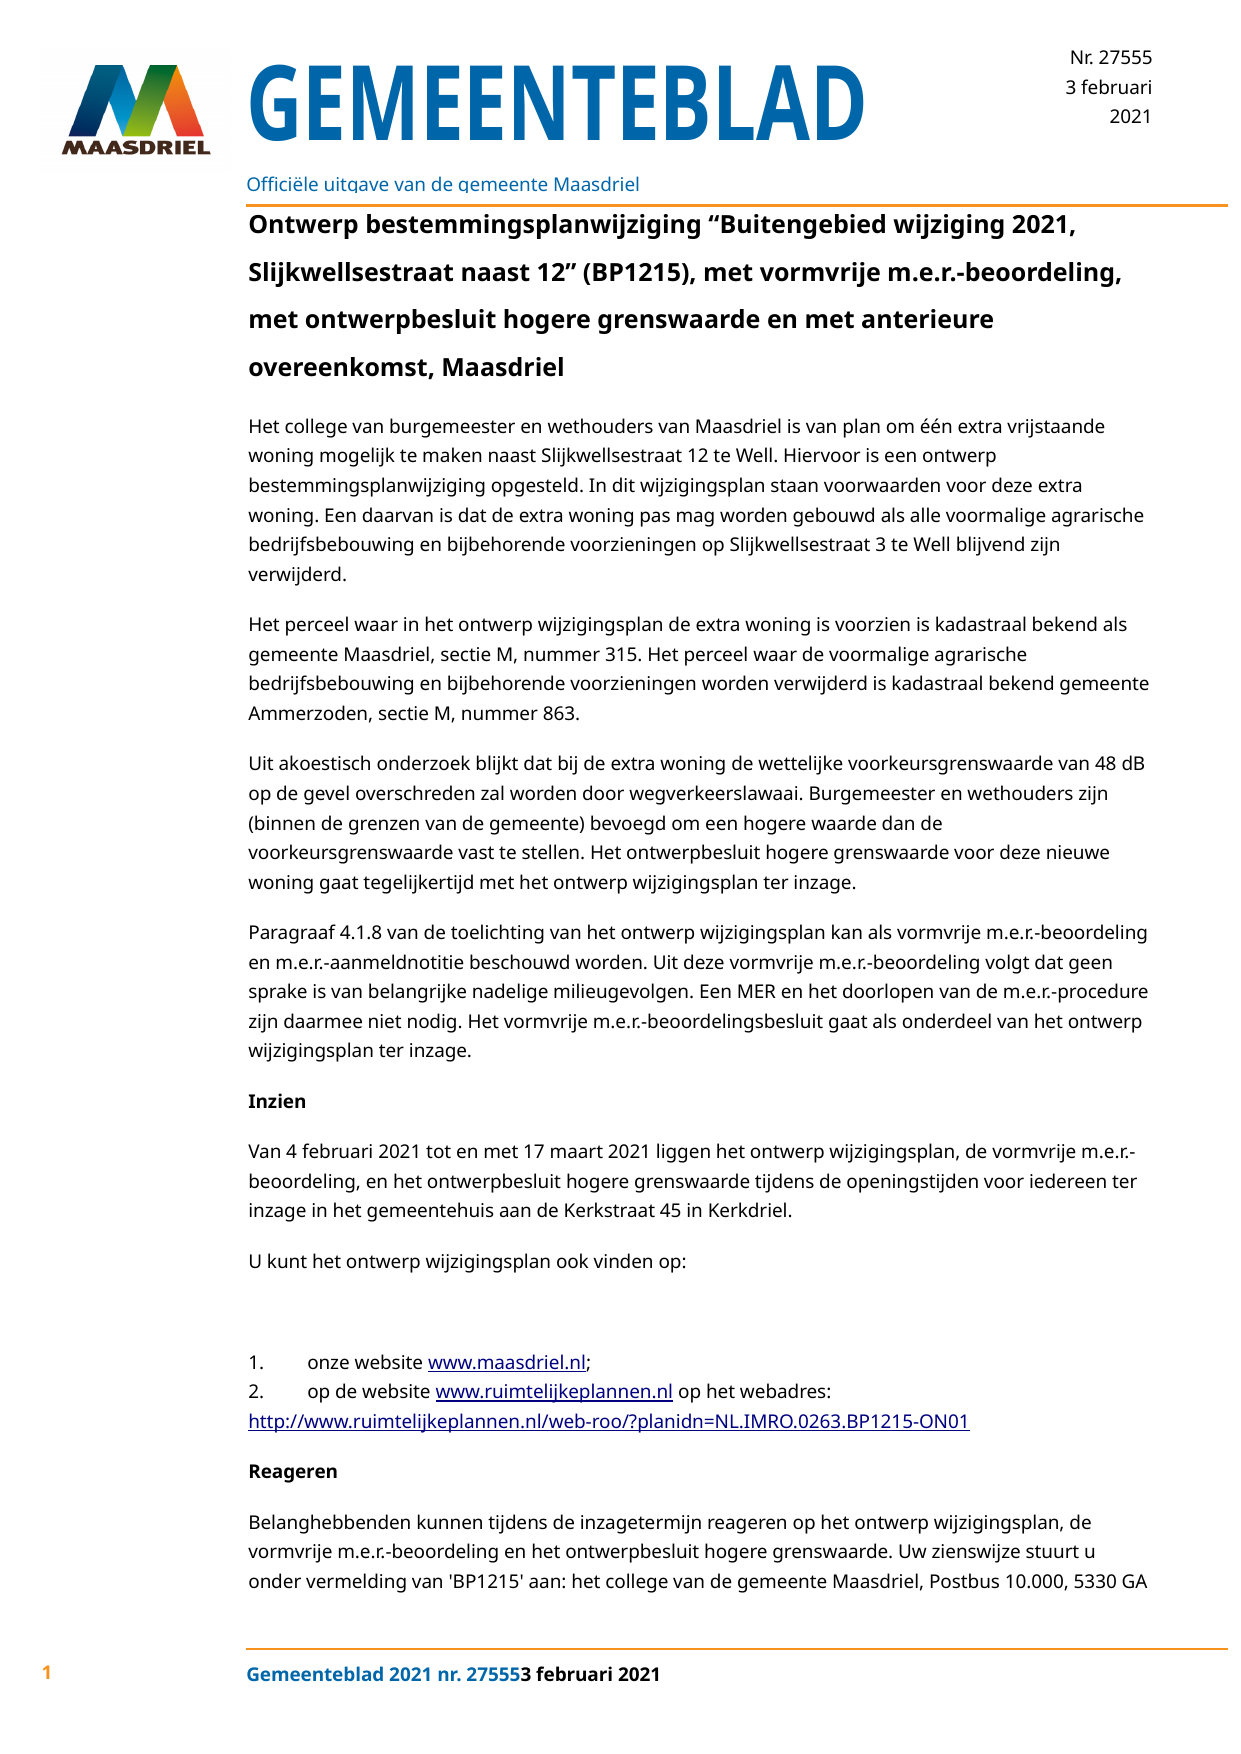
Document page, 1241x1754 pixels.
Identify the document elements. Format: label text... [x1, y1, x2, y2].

text Het college van burgemeester en wethouders van Maasdriel is van plan om één extra vrijstaande woning mogelijk te maken naast Slijkwellsestraat 12 te Well. Hiervoor is een ontwerp bestemmingsplanwijziging opgesteld. In dit wijzigingsplan staan voorwaarden voor deze extra woning. Een daarvan is dat de extra woning pas mag worden gebouwd als alle voormalige agrarische bedrijfsbebouwing en bijbehorende voorzieningen op Slijkwellsestraat 3 te Well blijvend zijn verwijderd. [248, 413, 1152, 587]
text Reageren [248, 1458, 1152, 1484]
text http://www.ruimtelijkeplannen.nl/web-roo/?planidn=NL.IMRO.0263.BP1215-ON01 [248, 1408, 1152, 1434]
text Het perceel waar in het ontwerp wijzigingsplan de extra woning is voorzien is kadastraal bekend als gemeente Maasdriel, sectie M, nummer 315. Het perceel waar de voormalige agrarische bedrijfsbebouwing en bijbehorende voorzieningen worden verwijderd is kadastraal bekend gemeente Ammerzoden, sectie M, nummer 863. [248, 611, 1152, 726]
text Ontwerp bestemmingsplanwijziging “Buitengebied wijziging 2021, Slijkwellsestraat naast 12” (BP1215), met vormvrije m.e.r.-beoordeling, met ontwerpbesluit hogere grenswaarde en met anterieure overeenkomst, Maasdriel [248, 207, 1152, 384]
text Belanghebbenden kunnen tijdens de inzagetermijn reageren op het ontwerp wijzigingsplan, de vormvrije m.e.r.-beoordeling en het ontwerpbesluit hogere grenswaarde. Uw zienswijze stuurt u onder vermelding van 'BP1215' aan: het college van de gemeente Maasdriel, Postbus 10.000, 5330 GA [248, 1509, 1152, 1594]
text Uit akoestisch onderzoek blijkt dat bij de extra woning de wettelijke voorkeursgrenswaarde van 48 dB op de gevel overschreden zal worden door wegverkeerslawaai. Burgemeester en wethouders zijn (binnen de grenzen van de gemeente) bevoegd om een hogere waarde dan de voorkeursgrenswaarde vast te stellen. Het ontwerpbesluit hogere grenswaarde voor deze nieuwe woning gaat tegelijkertijd met het ontwerp wijzigingsplan ter inzage. [248, 751, 1152, 895]
text U kunt het ontwerp wijzigingsplan ook vinden op: [248, 1248, 1152, 1274]
picture [41, 47, 231, 172]
list op de website www.ruimtelijkeplannen.nl op het webadres: [248, 1378, 1152, 1404]
text Inzien [248, 1088, 1152, 1114]
list onze website www.maasdriel.nl; [248, 1349, 1152, 1375]
text Van 4 februari 2021 tot en met 17 maart 2021 liggen het ontwerp wijzigingsplan, de vormvrije m.e.r.-beoordeling, en het ontwerpbesluit hogere grenswaarde tijdens de openingstijden voor iedereen ter inzage in het gemeentehuis aan de Kerkstraat 45 in Kerkdriel. [248, 1138, 1152, 1223]
text Paragraaf 4.1.8 van de toelichting van het ontwerp wijzigingsplan kan als vormvrije m.e.r.-beoordeling en m.e.r.-aanmeldnotitie beschouwd worden. Uit deze vormvrije m.e.r.-beoordeling volgt dat geen sprake is van belangrijke nadelige milieugevolgen. Een MER en het doorlopen van de m.e.r.-procedure zijn daarmee niet nodig. Het vormvrije m.e.r.-beoordelingsbesluit gaat als onderdeel van het ontwerp wijzigingsplan ter inzage. [248, 919, 1152, 1063]
